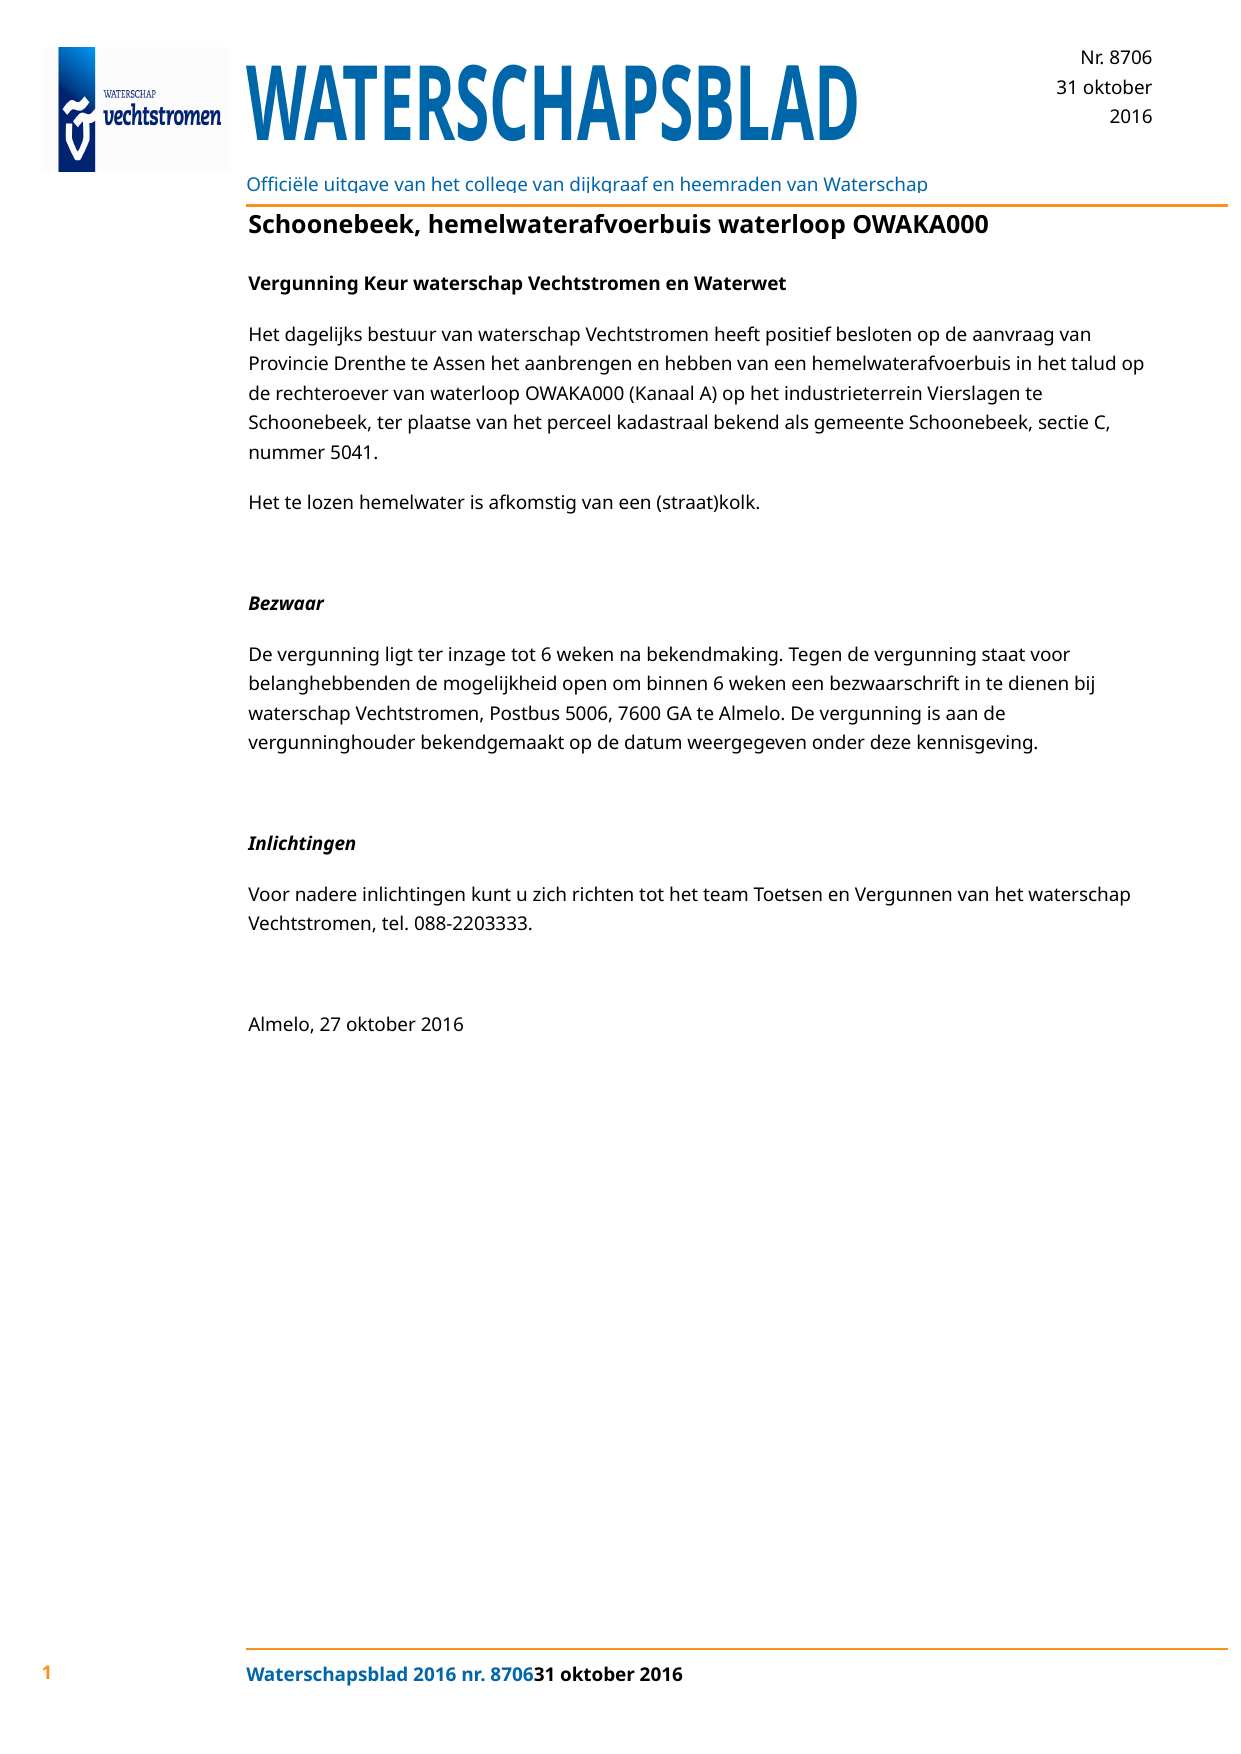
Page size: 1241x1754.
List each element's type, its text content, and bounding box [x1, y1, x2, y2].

text De vergunning ligt ter inzage tot 6 weken na bekendmaking. Tegen de vergunning staat voor belanghebbenden de mogelijkheid open om binnen 6 weken een bezwaarschrift in te dienen bij waterschap Vechtstromen, Postbus 5006, 7600 GA te Almelo. De vergunning is aan de vergunninghouder bekendgemaakt op de datum weergegeven onder deze kennisgeving. [248, 641, 1152, 755]
text Voor nadere inlichtingen kunt u zich richten tot het team Toetsen en Vergunnen van het waterschap Vechtstromen, tel. 088-2203333. [248, 881, 1152, 936]
text Het dagelijks bestuur van waterschap Vechtstromen heeft positief besloten op de aanvraag van Provincie Drenthe te Assen het aanbrengen en hebben van een hemelwaterafvoerbuis in het talud op de rechteroever van waterloop OWAKA000 (Kanaal A) op het industrieterrein Vierslagen te Schoonebeek, ter plaatse van het perceel kadastraal bekend als gemeente Schoonebeek, sectie C, nummer 5041. [248, 321, 1152, 465]
text Het te lozen hemelwater is afkomstig van een (straat)kolk. [248, 489, 1152, 515]
text Schoonebeek, hemelwaterafvoerbuis waterloop OWAKA000 [248, 207, 1152, 241]
picture [41, 47, 231, 172]
text Bezwaar [248, 590, 1152, 616]
text Vergunning Keur waterschap Vechtstromen en Waterwet [248, 270, 1152, 296]
text Inlichtingen [248, 830, 1152, 856]
text Almelo, 27 oktober 2016 [248, 1011, 1152, 1037]
